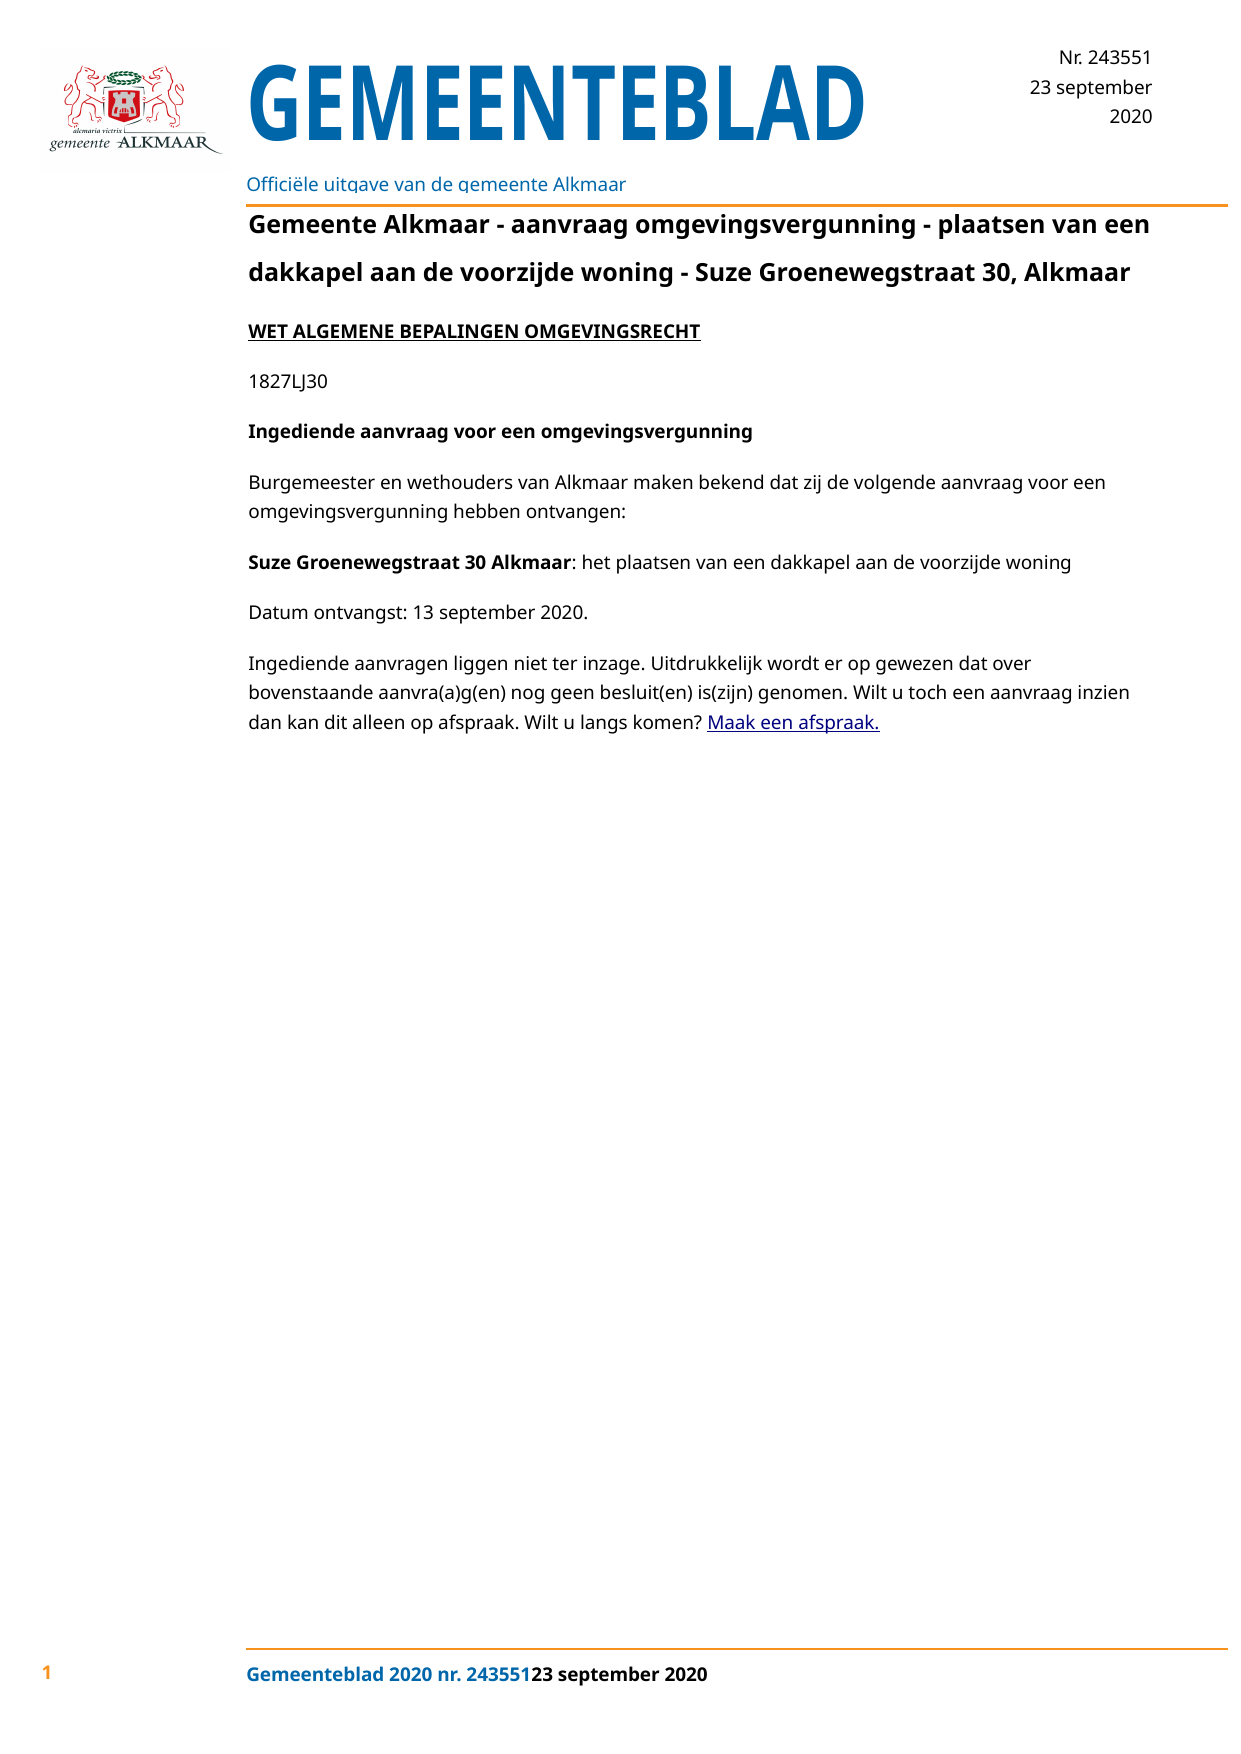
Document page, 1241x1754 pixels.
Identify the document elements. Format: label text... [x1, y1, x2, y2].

text Suze Groenewegstraat 30 Alkmaar: het plaatsen van een dakkapel aan de voorzijde woning [248, 549, 1152, 575]
text Ingediende aanvragen liggen niet ter inzage. Uitdrukkelijk wordt er op gewezen dat over bovenstaande aanvra(a)g(en) nog geen besluit(en) is(zijn) genomen. Wilt u toch een aanvraag inzien dan kan dit alleen op afspraak. Wilt u langs komen? Maak een afspraak. [248, 650, 1152, 735]
text Ingediende aanvraag voor een omgevingsvergunning [248, 419, 1152, 444]
text WET ALGEMENE BEPALINGEN OMGEVINGSRECHT [248, 318, 1152, 344]
text 1827LJ30 [248, 368, 1152, 394]
picture [41, 47, 231, 172]
text Burgemeester en wethouders van Alkmaar maken bekend dat zij de volgende aanvraag voor een omgevingsvergunning hebben ontvangen: [248, 469, 1152, 524]
text Datum ontvangst: 13 september 2020. [248, 599, 1152, 625]
text Gemeente Alkmaar - aanvraag omgevingsvergunning - plaatsen van een dakkapel aan de voorzijde woning - Suze Groenewegstraat 30, Alkmaar [248, 207, 1152, 288]
